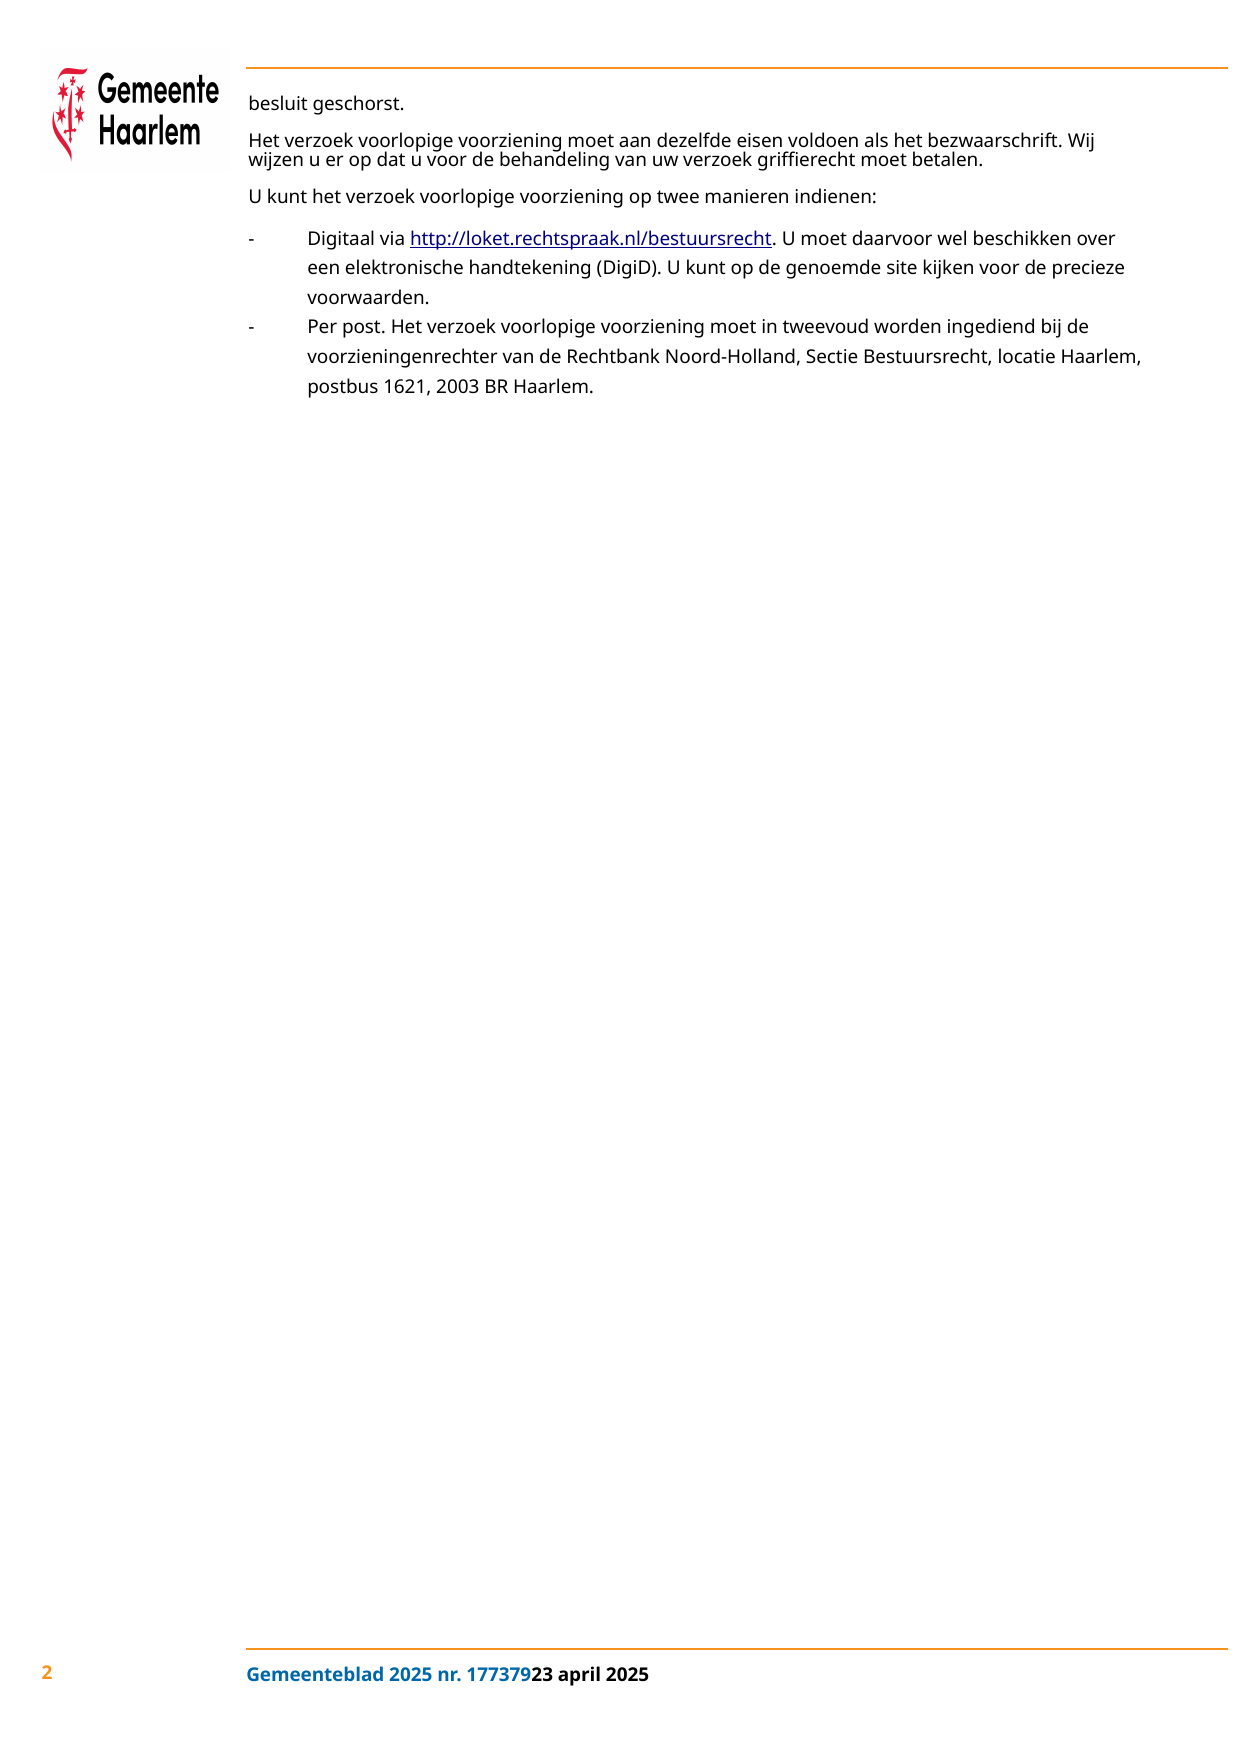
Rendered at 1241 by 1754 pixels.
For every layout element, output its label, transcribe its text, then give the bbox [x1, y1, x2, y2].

list Digitaal via http://loket.rechtspraak.nl/bestuursrecht. U moet daarvoor wel beschikken over een elektronische handtekening (DigiD). U kunt op de genoemde site kijken voor de precieze voorwaarden. [248, 225, 1152, 310]
text Het verzoek voorlopige voorziening moet aan dezelfde eisen voldoen als het bezwaarschrift. Wij wijzen u er op dat u voor de behandeling van uw verzoek griffierecht moet betalen. [248, 132, 1152, 170]
text U kunt het verzoek voorlopige voorziening op twee manieren indienen: [248, 188, 1152, 207]
list Per post. Het verzoek voorlopige voorziening moet in tweevoud worden ingediend bij de voorzieningenrechter van de Rechtbank Noord-Holland, Sectie Bestuursrecht, locatie Haarlem, postbus 1621, 2003 BR Haarlem. [248, 314, 1152, 399]
picture [41, 47, 231, 172]
text besluit geschorst. [248, 95, 1152, 114]
